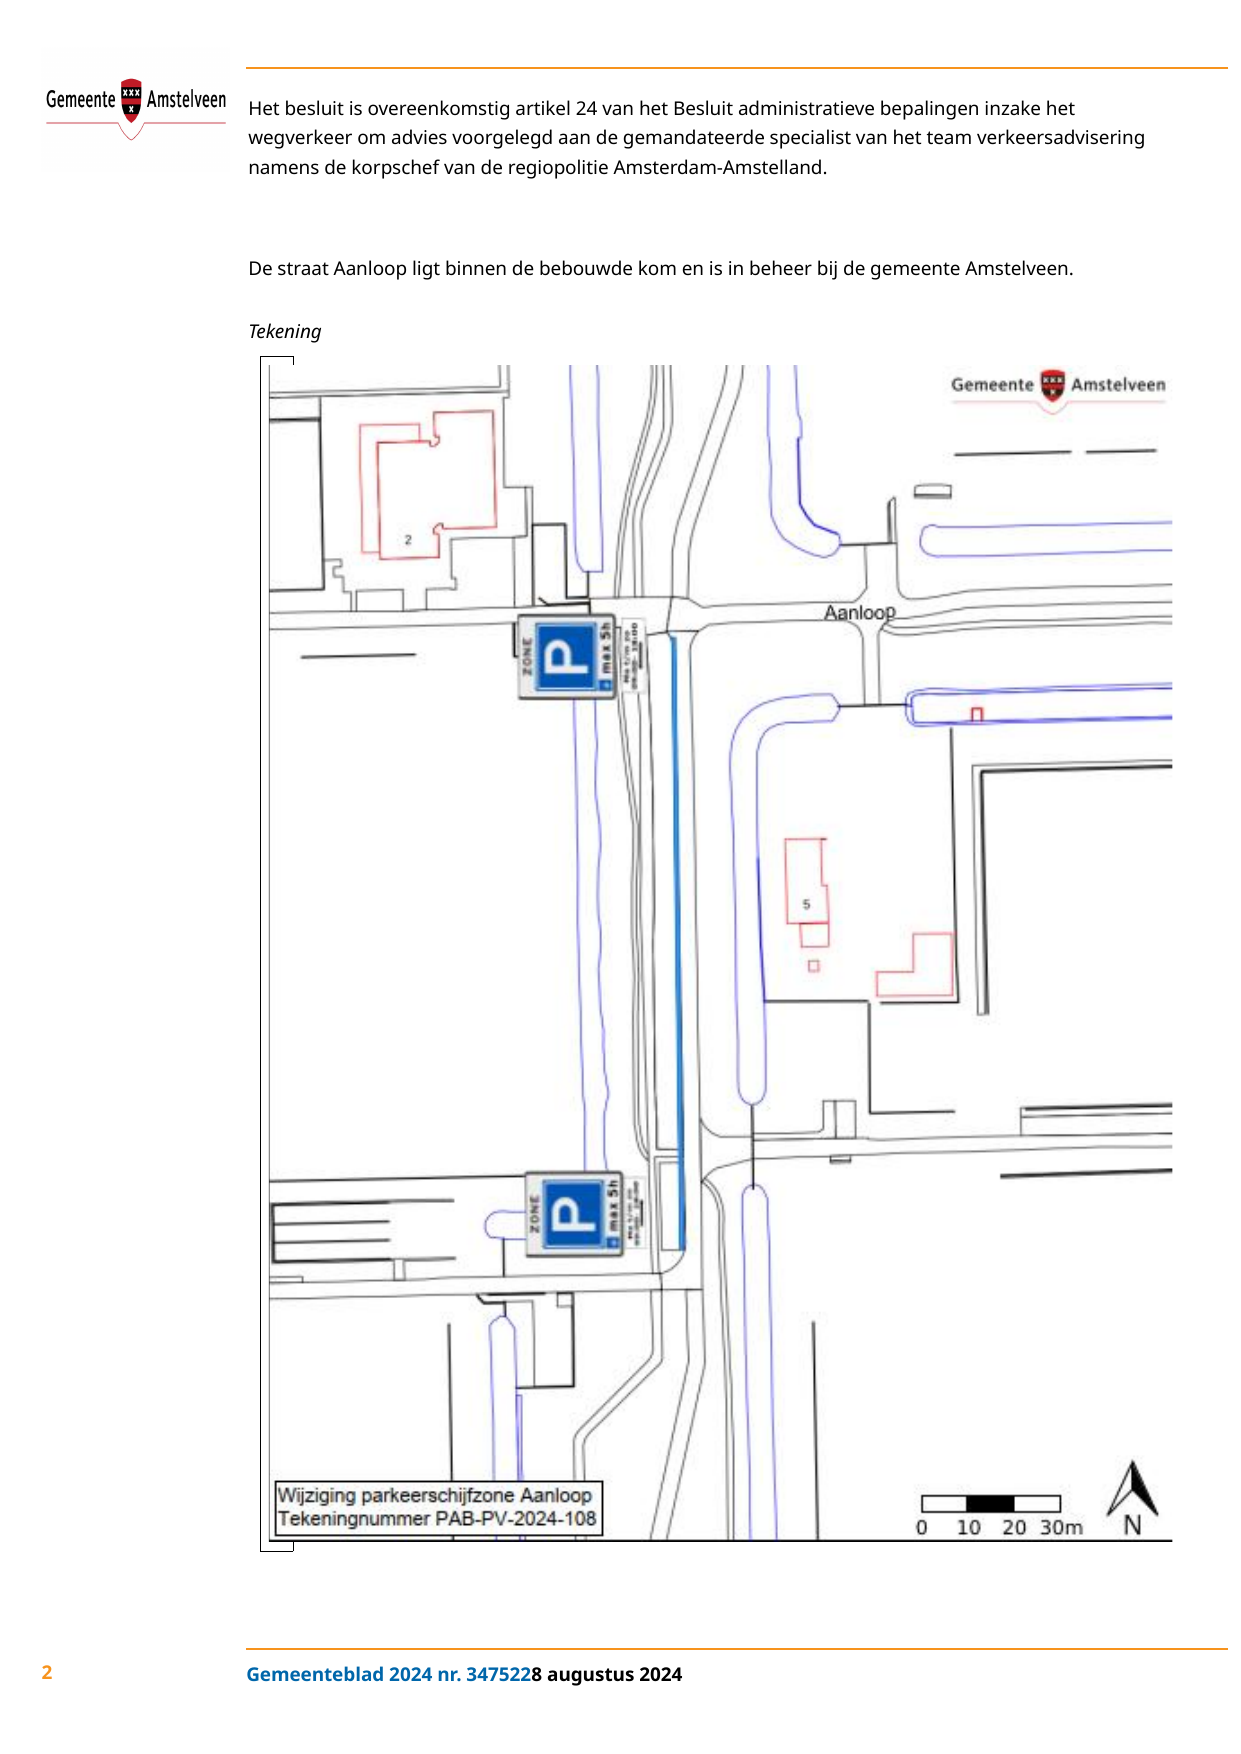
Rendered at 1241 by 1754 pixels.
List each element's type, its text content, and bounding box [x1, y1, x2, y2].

picture [41, 47, 231, 172]
text De straat Aanloop ligt binnen de bebouwde kom en is in beheer bij de gemeente Amstelveen. [248, 255, 1152, 281]
picture [268, 365, 1173, 1542]
text Tekening [248, 319, 1152, 344]
text Het besluit is overeenkomstig artikel 24 van het Besluit administratieve bepalingen inzake het wegverkeer om advies voorgelegd aan de gemandateerde specialist van het team verkeersadvisering namens de korpschef van de regiopolitie Amsterdam-Amstelland. [248, 95, 1152, 180]
